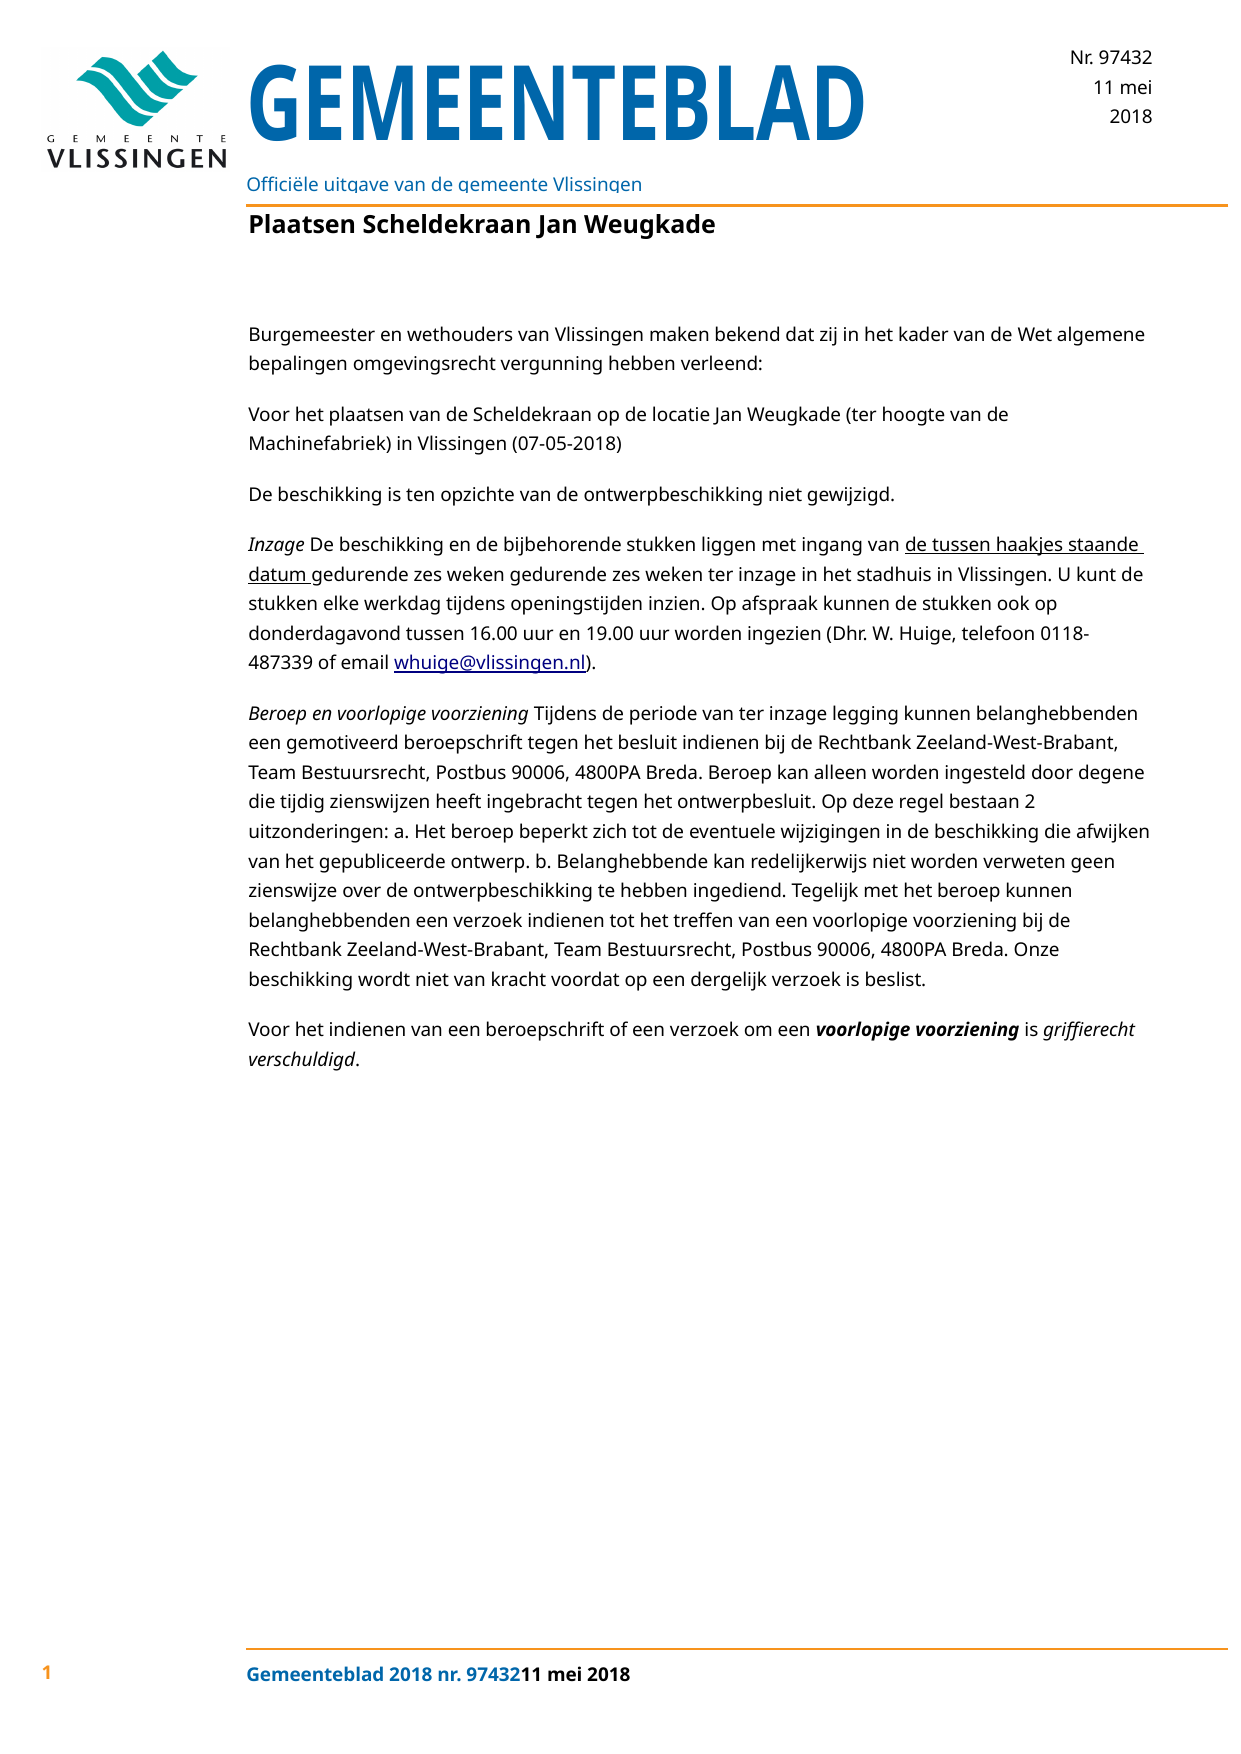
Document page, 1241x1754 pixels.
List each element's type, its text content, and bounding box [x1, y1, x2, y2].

text Beroep en voorlopige voorziening Tijdens de periode van ter inzage legging kunnen belanghebbenden een gemotiveerd beroepschrift tegen het besluit indienen bij de Rechtbank Zeeland-West-Brabant, Team Bestuursrecht, Postbus 90006, 4800PA Breda. Beroep kan alleen worden ingesteld door degene die tijdig zienswijzen heeft ingebracht tegen het ontwerpbesluit. Op deze regel bestaan 2 uitzonderingen: a. Het beroep beperkt zich tot de eventuele wijzigingen in de beschikking die afwijken van het gepubliceerde ontwerp. b. Belanghebbende kan redelijkerwijs niet worden verweten geen zienswijze over de ontwerpbeschikking te hebben ingediend. Tegelijk met het beroep kunnen belanghebbenden een verzoek indienen tot het treffen van een voorlopige voorziening bij de Rechtbank Zeeland-West-Brabant, Team Bestuursrecht, Postbus 90006, 4800PA Breda. Onze beschikking wordt niet van kracht voordat op een dergelijk verzoek is beslist. [248, 700, 1152, 992]
picture [41, 47, 231, 172]
text Voor het indienen van een beroepschrift of een verzoek om een voorlopige voorziening is griffierecht verschuldigd. [248, 1017, 1152, 1072]
text Plaatsen Scheldekraan Jan Weugkade [248, 207, 1152, 241]
text De beschikking is ten opzichte van de ontwerpbeschikking niet gewijzigd. [248, 481, 1152, 506]
text Inzage De beschikking en de bijbehorende stukken liggen met ingang van de tussen haakjes staande datum gedurende zes weken gedurende zes weken ter inzage in het stadhuis in Vlissingen. U kunt de stukken elke werkdag tijdens openingstijden inzien. Op afspraak kunnen de stukken ook op donderdagavond tussen 16.00 uur en 19.00 uur worden ingezien (Dhr. W. Huige, telefoon 0118-487339 of email whuige@vlissingen.nl). [248, 531, 1152, 675]
text Burgemeester en wethouders van Vlissingen maken bekend dat zij in het kader van de Wet algemene bepalingen omgevingsrecht vergunning hebben verleend: [248, 321, 1152, 376]
text Voor het plaatsen van de Scheldekraan op de locatie Jan Weugkade (ter hoogte van de Machinefabriek) in Vlissingen (07-05-2018) [248, 401, 1152, 456]
